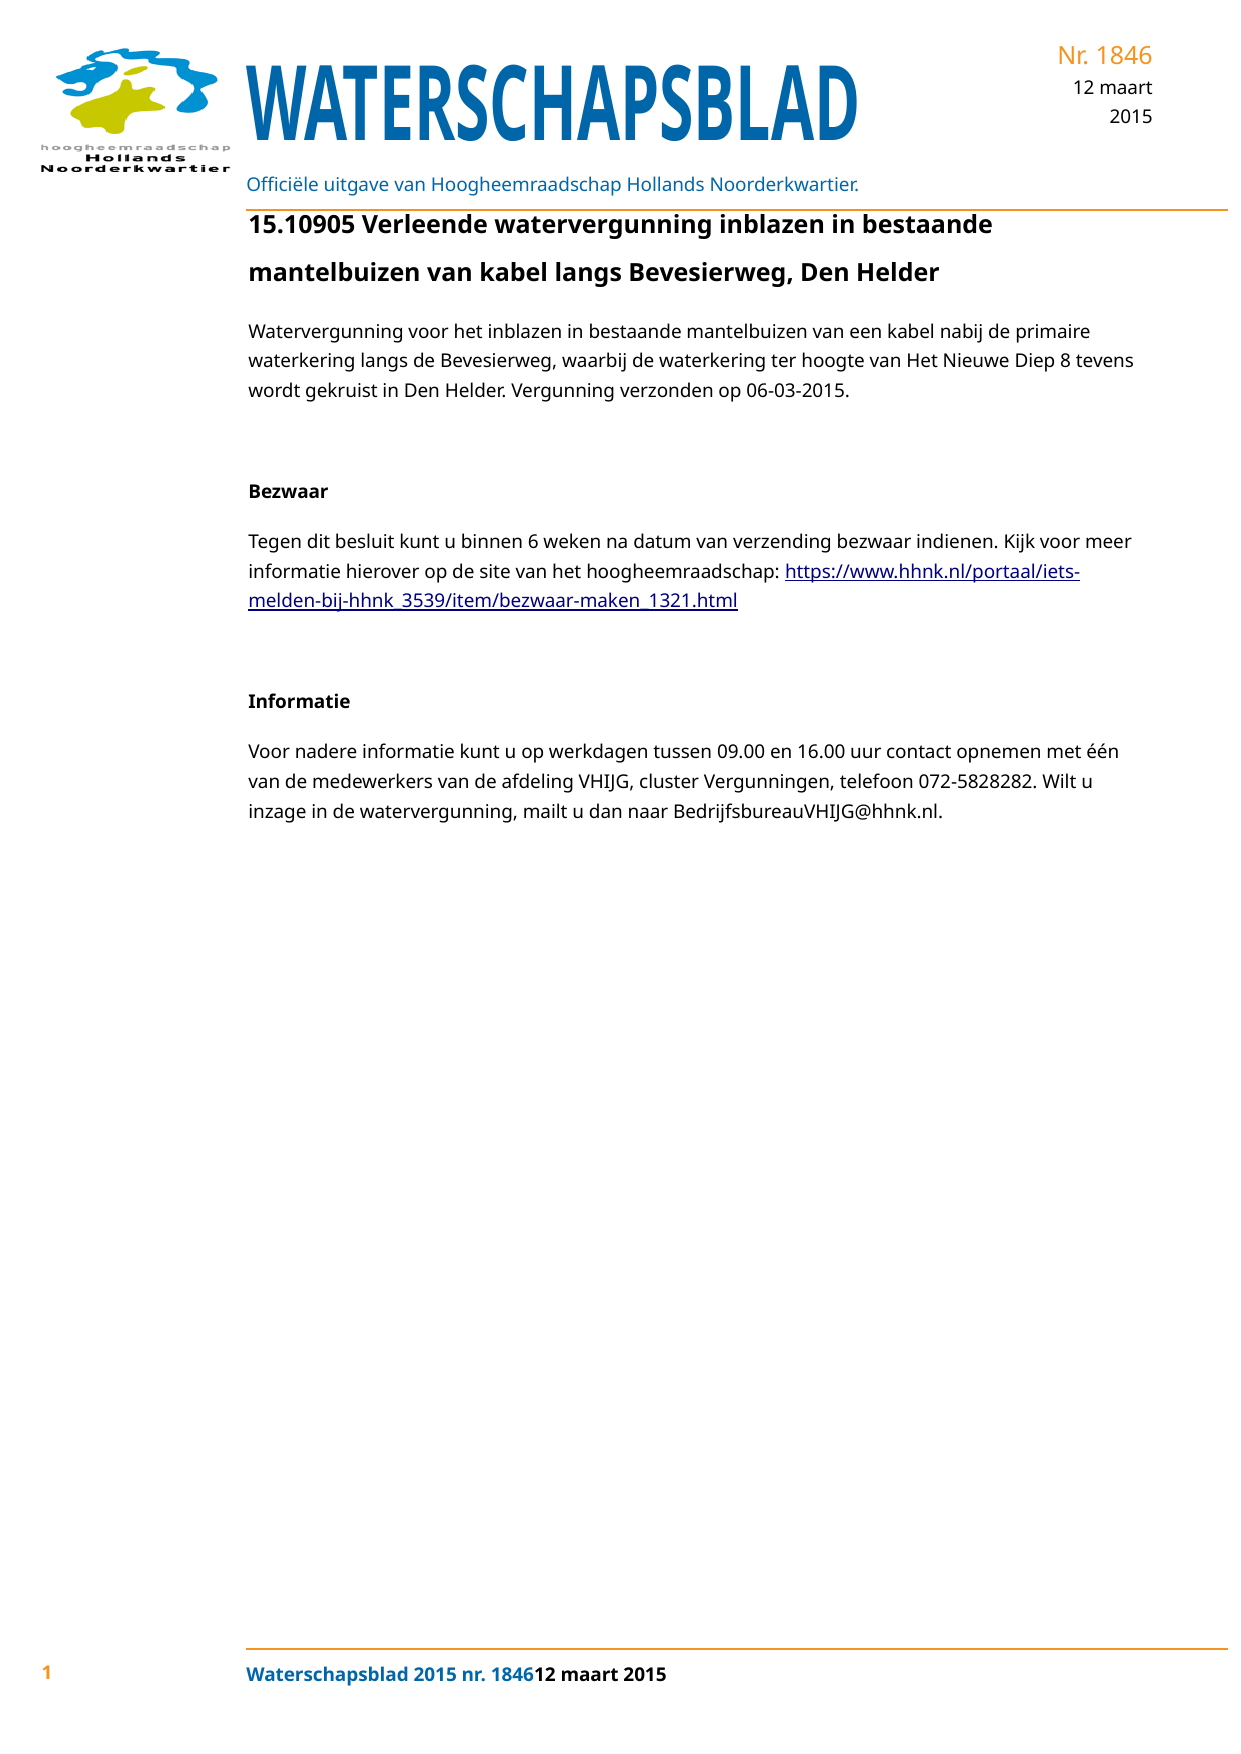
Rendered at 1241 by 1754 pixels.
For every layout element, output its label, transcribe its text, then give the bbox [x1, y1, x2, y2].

text Voor nadere informatie kunt u op werkdagen tussen 09.00 en 16.00 uur contact opnemen met één van de medewerkers van de afdeling VHIJG, cluster Vergunningen, telefoon 072-5828282. Wilt u inzage in de watervergunning, mailt u dan naar BedrijfsbureauVHIJG@hhnk.nl. [248, 739, 1152, 824]
text 15.10905 Verleende watervergunning inblazen in bestaande mantelbuizen van kabel langs Bevesierweg, Den Helder [248, 211, 1152, 288]
picture [41, 47, 231, 172]
text Bezwaar [248, 478, 1152, 504]
text Tegen dit besluit kunt u binnen 6 weken na datum van verzending bezwaar indienen. Kijk voor meer informatie hierover op de site van het hoogheemraadschap: https://www.hhnk.nl/portaal/iets-melden-bij-hhnk_3539/item/bezwaar-maken_1321.html [248, 528, 1152, 613]
text Informatie [248, 688, 1152, 714]
text Watervergunning voor het inblazen in bestaande mantelbuizen van een kabel nabij de primaire waterkering langs de Bevesierweg, waarbij de waterkering ter hoogte van Het Nieuwe Diep 8 tevens wordt gekruist in Den Helder. Vergunning verzonden op 06-03-2015. [248, 318, 1152, 403]
